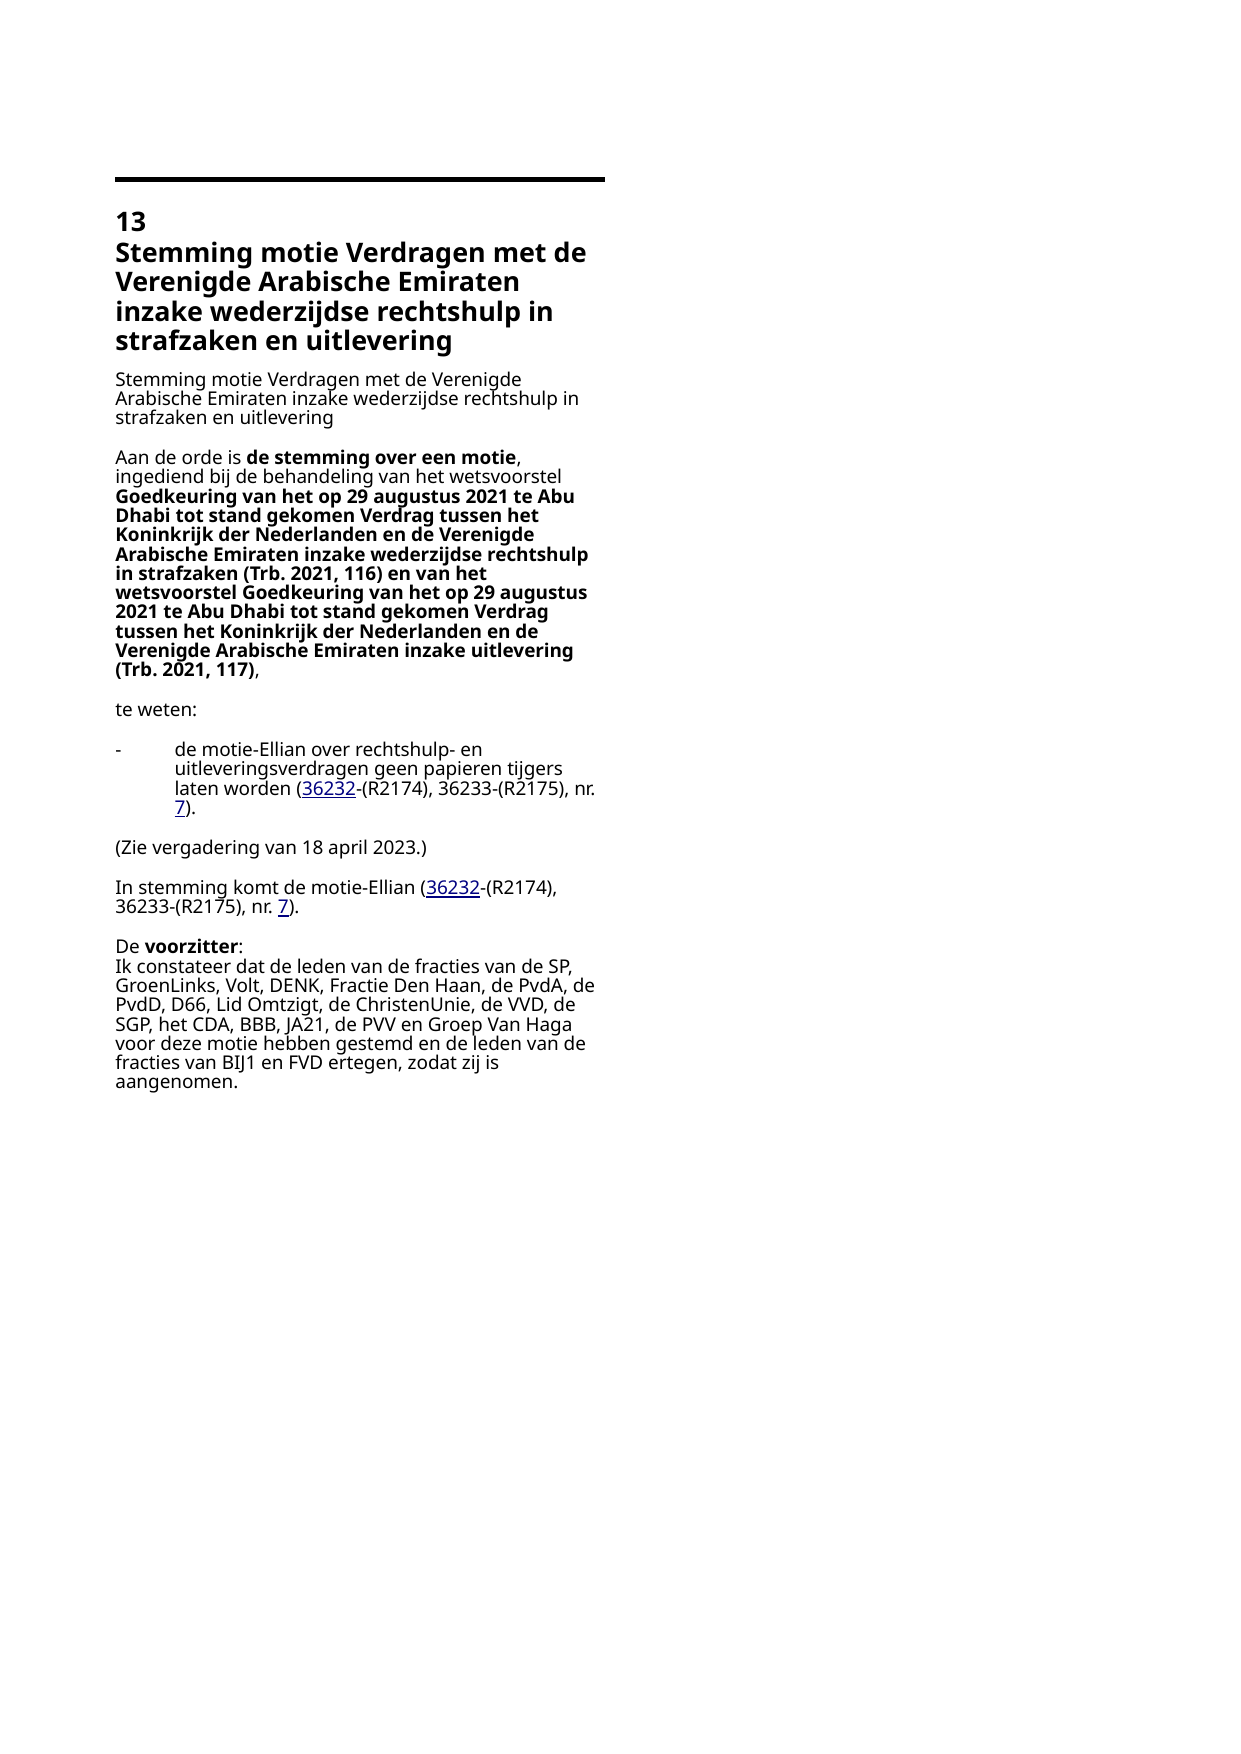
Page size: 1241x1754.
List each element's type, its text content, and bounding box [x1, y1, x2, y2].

text te weten: [115, 701, 605, 720]
text (Zie vergadering van 18 april 2023.) [115, 839, 605, 858]
text Stemming motie Verdragen met de Verenigde Arabische Emiraten inzake wederzijdse rechtshulp in strafzaken en uitlevering [115, 371, 605, 428]
text 13 [115, 203, 605, 239]
text Ik constateer dat de leden van de fracties van de SP, GroenLinks, Volt, DENK, Fractie Den Haan, de PvdA, de PvdD, D66, Lid Omtzigt, de ChristenUnie, de VVD, de SGP, het CDA, BBB, JA21, de PVV en Groep Van Haga voor deze motie hebben gestemd en de leden van de fracties van BIJ1 en FVD ertegen, zodat zij is aangenomen. [115, 958, 605, 1093]
text Aan de orde is de stemming over een motie, ingediend bij de behandeling van het wetsvoorstel Goedkeuring van het op 29 augustus 2021 te Abu Dhabi tot stand gekomen Verdrag tussen het Koninkrijk der Nederlanden en de Verenigde Arabische Emiraten inzake wederzijdse rechtshulp in strafzaken (Trb. 2021, 116) en van het wetsvoorstel Goedkeuring van het op 29 augustus 2021 te Abu Dhabi tot stand gekomen Verdrag tussen het Koninkrijk der Nederlanden en de Verenigde Arabische Emiraten inzake uitlevering (Trb. 2021, 117), [115, 449, 605, 680]
text In stemming komt de motie-Ellian (36232-(R2174), 36233-(R2175), nr. 7). [115, 879, 605, 918]
list de motie-Ellian over rechtshulp- en uitleveringsverdragen geen papieren tijgers laten worden (36232-(R2174), 36233-(R2175), nr. 7). [115, 741, 605, 818]
text De voorzitter: [115, 938, 605, 958]
text Stemming motie Verdragen met de Verenigde Arabische Emiraten inzake wederzijdse rechtshulp in strafzaken en uitlevering [115, 239, 605, 371]
